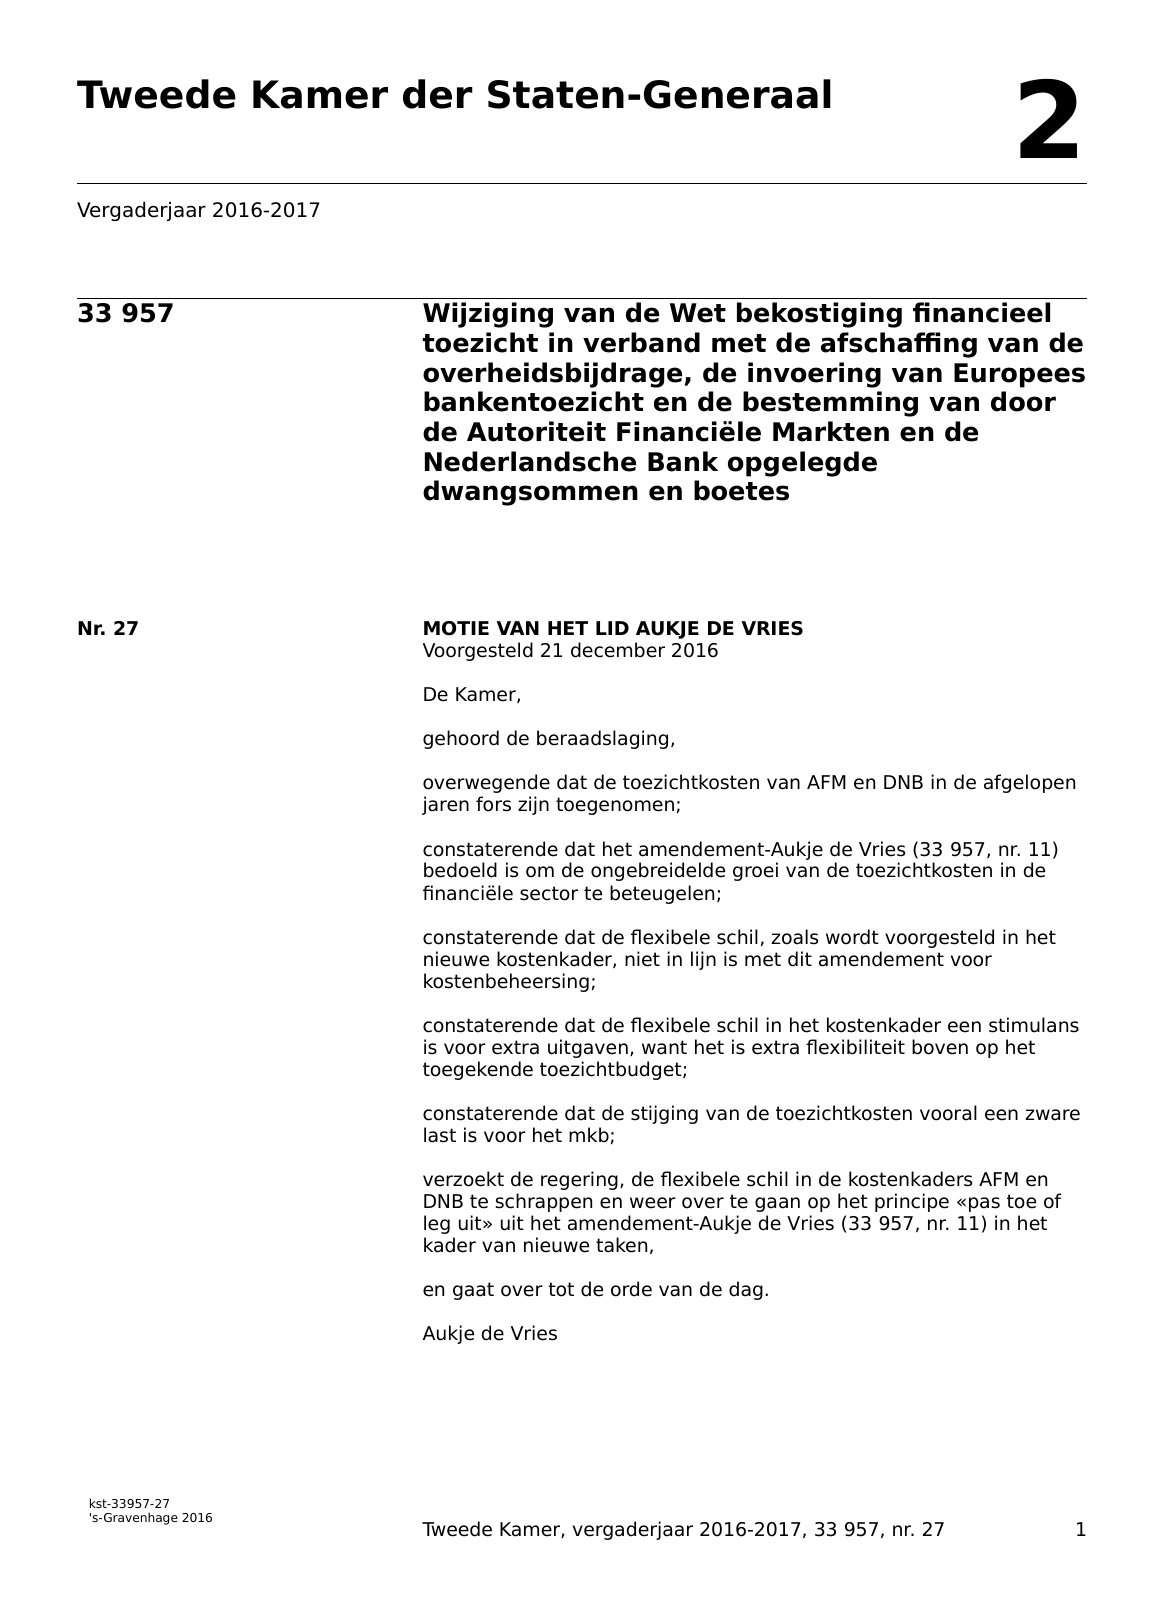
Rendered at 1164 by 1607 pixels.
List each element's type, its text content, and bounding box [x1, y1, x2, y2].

text en gaat over tot de orde van de dag. [422, 1279, 1087, 1301]
text De Kamer, [422, 684, 1087, 706]
text 's-Gravenhage 2016 [88, 1511, 323, 1525]
text constaterende dat het amendement-Aukje de Vries (33 957, nr. 11) bedoeld is om de ongebreidelde groei van de toezichtkosten in de financiële sector te beteugelen; [422, 838, 1087, 904]
text overwegende dat de toezichtkosten van AFM en DNB in de afgelopen jaren fors zijn toegenomen; [422, 772, 1087, 816]
text Aukje de Vries [422, 1323, 1087, 1345]
subtitle 33 957 Wijziging van de Wet bekostiging financieel toezicht in verband met de afschaffing van de overheidsbijdrage, de invoering van Europees bankentoezicht en de bestemming van door de Autoriteit Financiële Markten en de Nederlandsche Bank opgelegde dwangsommen en boetes [77, 299, 1087, 507]
text constaterende dat de flexibele schil, zoals wordt voorgesteld in het nieuwe kostenkader, niet in lijn is met dit amendement voor kostenbeheersing; [422, 927, 1087, 992]
table_cell Vergaderjaar 2016-2017 [77, 184, 1087, 298]
table_header Tweede Kamer der Staten-Generaal [77, 59, 886, 183]
text constaterende dat de flexibele schil in het kostenkader een stimulans is voor extra uitgaven, want het is extra flexibiliteit boven op het toegekende toezichtbudget; [422, 1015, 1087, 1081]
text verzoekt de regering, de flexibele schil in de kostenkaders AFM en DNB te schrappen en weer over te gaan op het principe «pas toe of leg uit» uit het amendement-Aukje de Vries (33 957, nr. 11) in het kader van nieuwe taken, [422, 1169, 1087, 1257]
text gehoord de beraadslaging, [422, 728, 1087, 750]
text constaterende dat de stijging van de toezichtkosten vooral een zware last is voor het mkb; [422, 1103, 1087, 1147]
table_header 2 [886, 59, 1087, 183]
subtitle Nr. 27 MOTIE VAN HET LID AUKJE DE VRIES [77, 618, 1087, 640]
text Voorgesteld 21 december 2016 [422, 640, 1087, 662]
text kst-33957-27 [88, 1497, 323, 1511]
